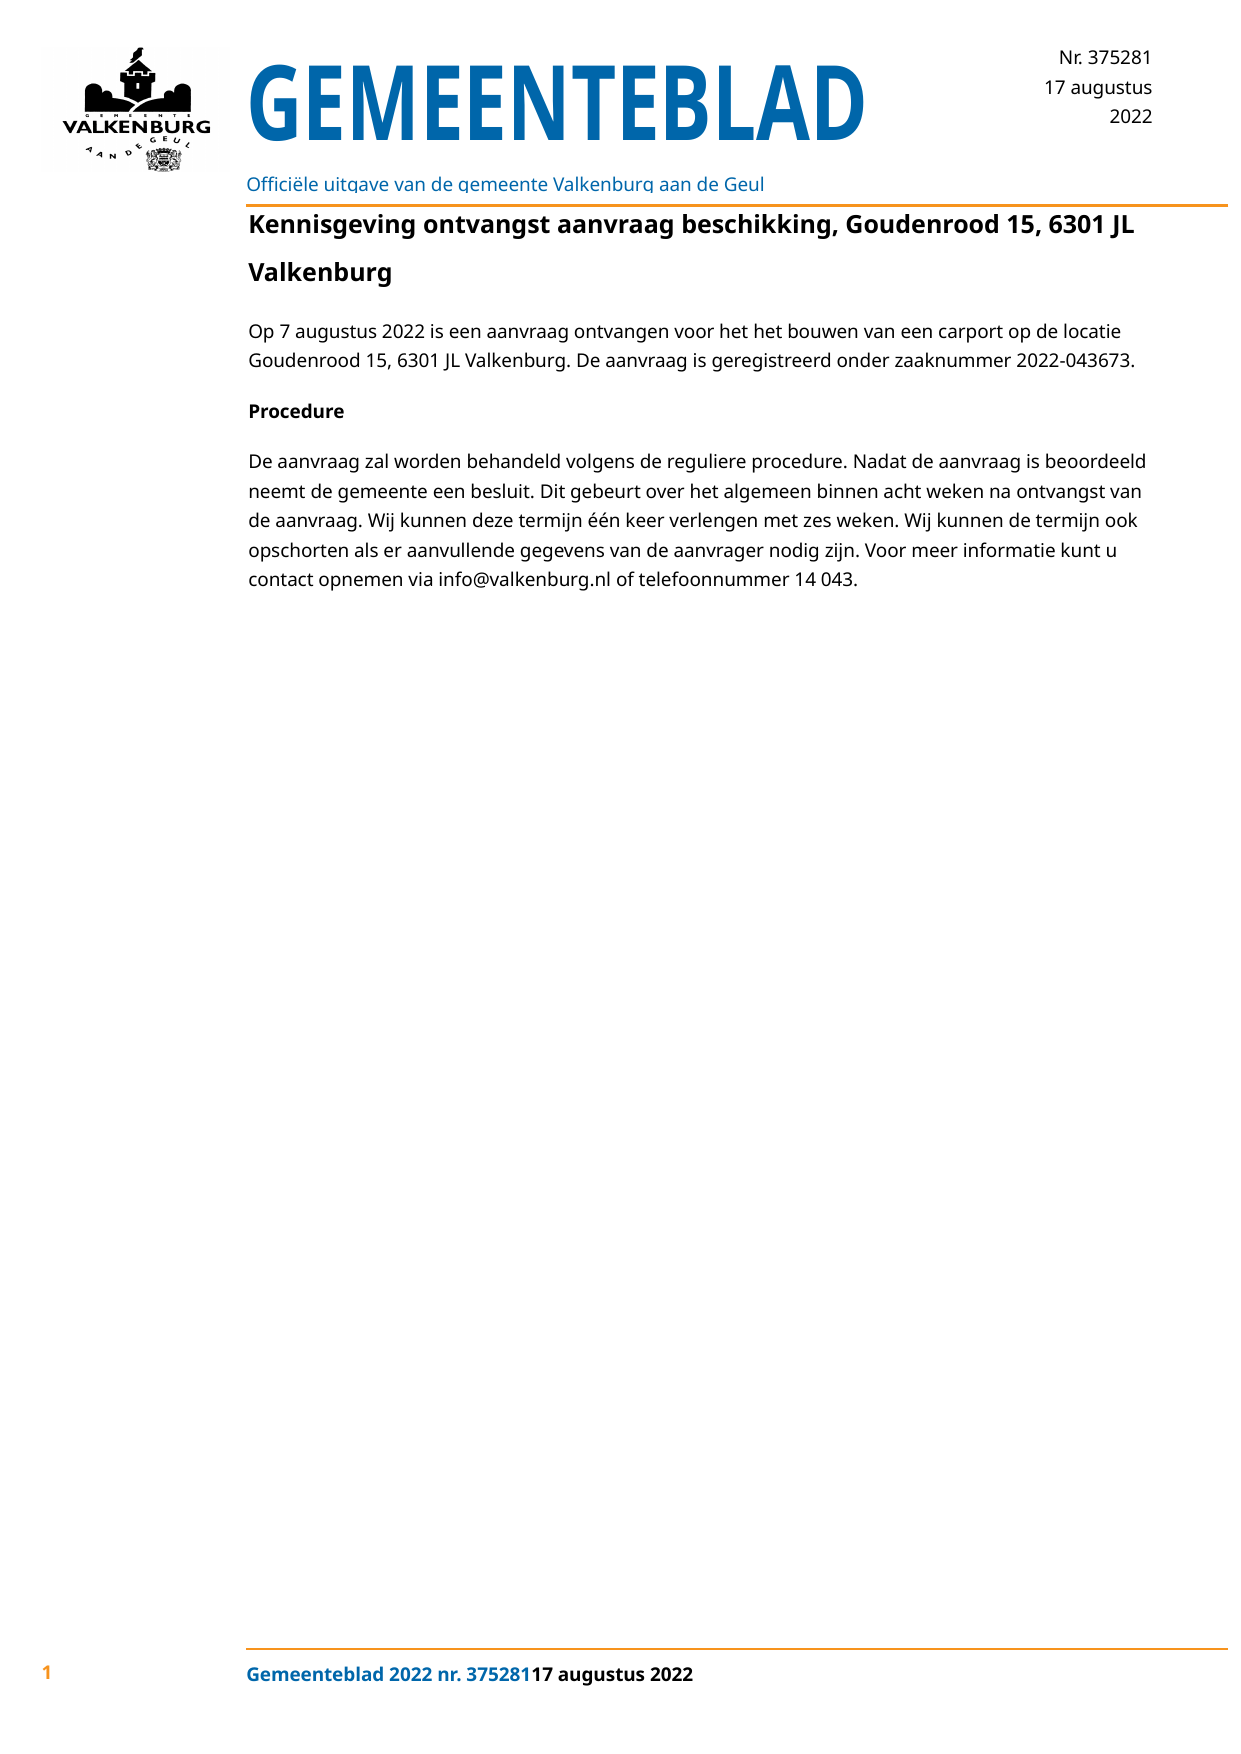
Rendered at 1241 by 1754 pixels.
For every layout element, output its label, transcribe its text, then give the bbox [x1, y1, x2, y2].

picture [41, 47, 231, 172]
text Op 7 augustus 2022 is een aanvraag ontvangen voor het het bouwen van een carport op de locatie Goudenrood 15, 6301 JL Valkenburg. De aanvraag is geregistreerd onder zaaknummer 2022-043673. [248, 318, 1152, 373]
text Kennisgeving ontvangst aanvraag beschikking, Goudenrood 15, 6301 JL Valkenburg [248, 207, 1152, 288]
text De aanvraag zal worden behandeld volgens de reguliere procedure. Nadat de aanvraag is beoordeeld neemt de gemeente een besluit. Dit gebeurt over het algemeen binnen acht weken na ontvangst van de aanvraag. Wij kunnen deze termijn één keer verlengen met zes weken. Wij kunnen de termijn ook opschorten als er aanvullende gegevens van de aanvrager nodig zijn. Voor meer informatie kunt u contact opnemen via info@valkenburg.nl of telefoonnummer 14 043. [248, 448, 1152, 592]
text Procedure [248, 398, 1152, 424]
